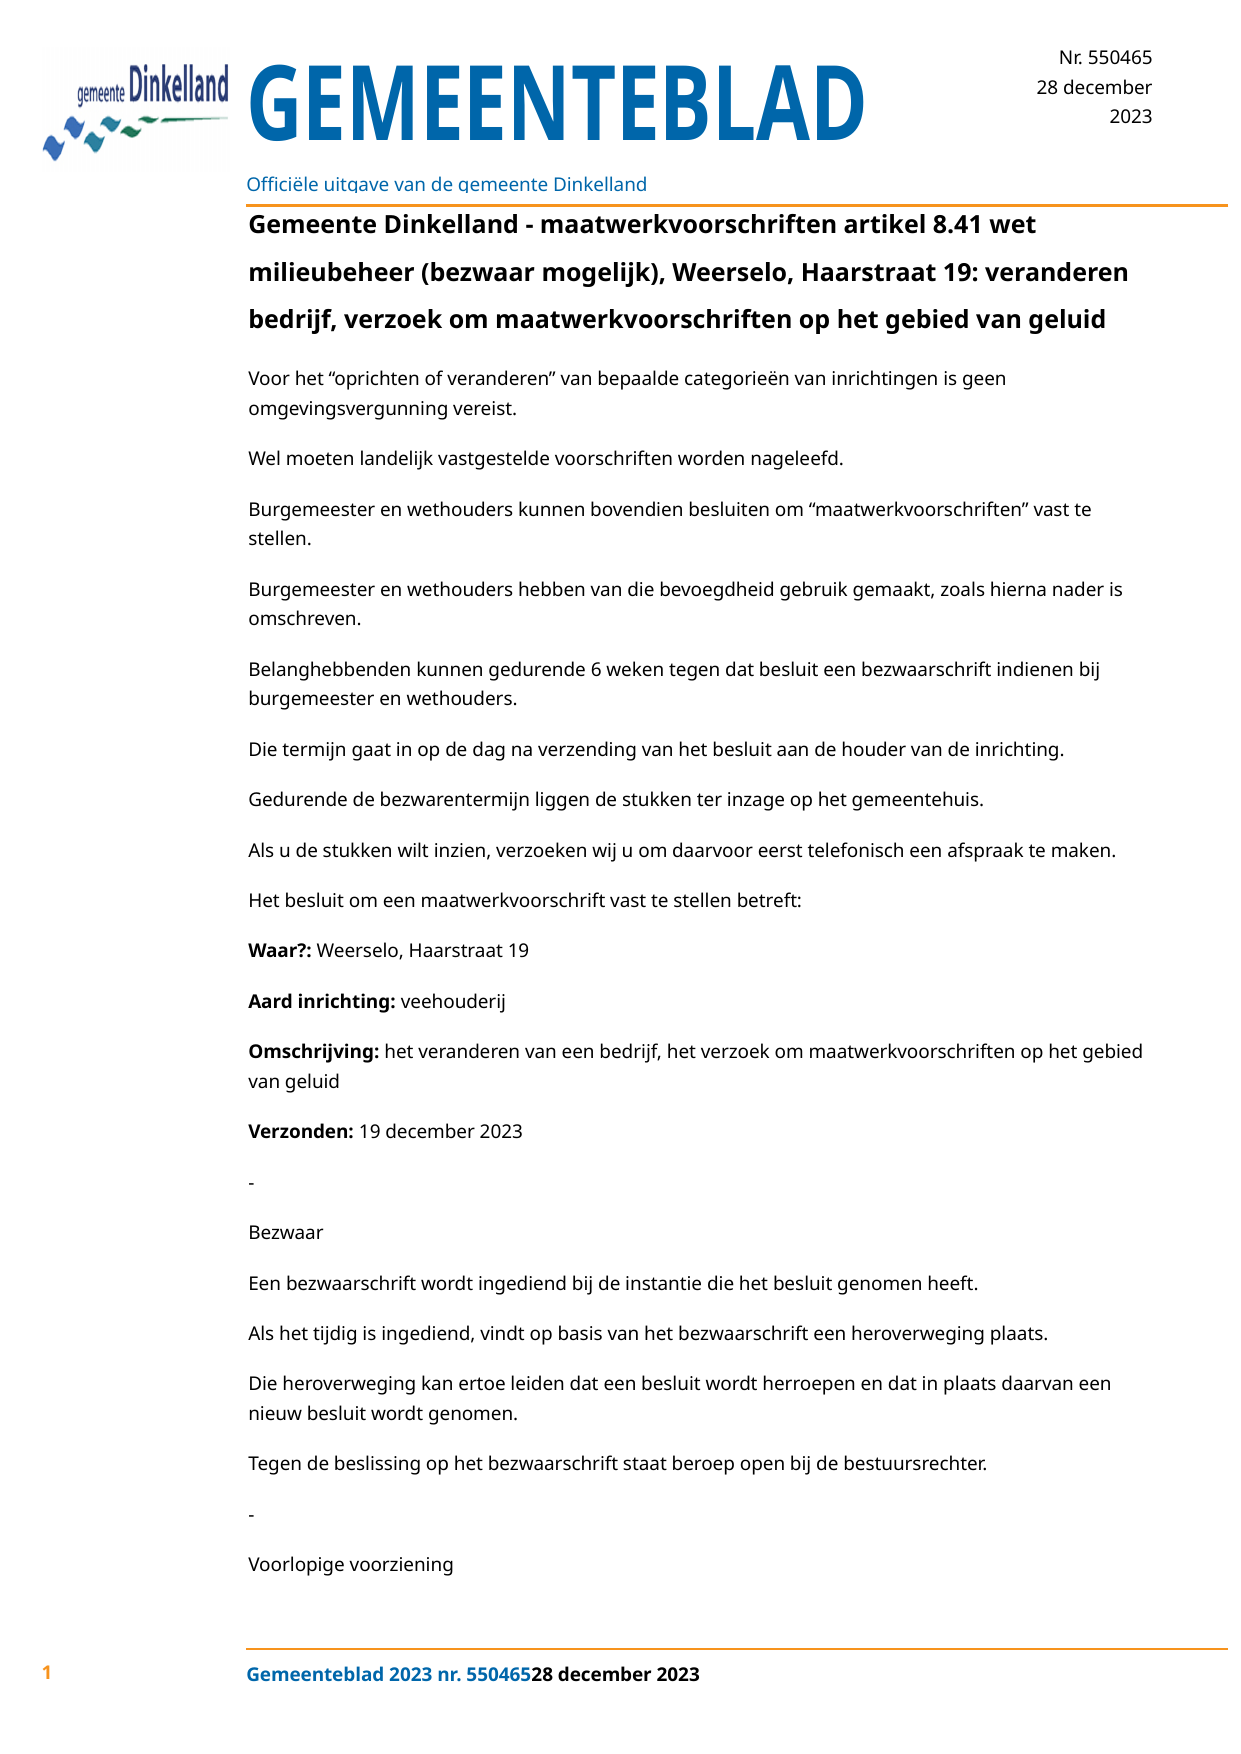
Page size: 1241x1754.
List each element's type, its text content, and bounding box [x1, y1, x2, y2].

text - [248, 1169, 1152, 1194]
text Tegen de beslissing op het bezwaarschrift staat beroep open bij de bestuursrechter. [248, 1451, 1152, 1476]
text Een bezwaarschrift wordt ingediend bij de instantie die het besluit genomen heeft. [248, 1270, 1152, 1295]
text Omschrijving: het veranderen van een bedrijf, het verzoek om maatwerkvoorschriften op het gebied van geluid [248, 1038, 1152, 1094]
text Aard inrichting: veehouderij [248, 988, 1152, 1014]
text Waar?: Weerselo, Haarstraat 19 [248, 938, 1152, 963]
text Gemeente Dinkelland - maatwerkvoorschriften artikel 8.41 wet milieubeheer (bezwaar mogelijk), Weerselo, Haarstraat 19: veranderen bedrijf, verzoek om maatwerkvoorschriften op het gebied van geluid [248, 207, 1152, 336]
text Verzonden: 19 december 2023 [248, 1118, 1152, 1144]
text Voor het “oprichten of veranderen” van bepaalde categorieën van inrichtingen is geen omgevingsvergunning vereist. [248, 366, 1152, 421]
text Burgemeester en wethouders kunnen bovendien besluiten om “maatwerkvoorschriften” vast te stellen. [248, 496, 1152, 551]
text Bezwaar [248, 1219, 1152, 1245]
text Die termijn gaat in op de dag na verzending van het besluit aan de houder van de inrichting. [248, 736, 1152, 762]
text Belanghebbenden kunnen gedurende 6 weken tegen dat besluit een bezwaarschrift indienen bij burgemeester en wethouders. [248, 656, 1152, 711]
picture [41, 47, 231, 172]
text Die heroverweging kan ertoe leiden dat een besluit wordt herroepen en dat in plaats daarvan een nieuw besluit wordt genomen. [248, 1371, 1152, 1426]
text Gedurende de bezwarentermijn liggen de stukken ter inzage op het gemeentehuis. [248, 786, 1152, 812]
text Voorlopige voorziening [248, 1551, 1152, 1577]
text Het besluit om een maatwerkvoorschrift vast te stellen betreft: [248, 887, 1152, 913]
text Als u de stukken wilt inzien, verzoeken wij u om daarvoor eerst telefonisch een afspraak te maken. [248, 837, 1152, 862]
text Burgemeester en wethouders hebben van die bevoegdheid gebruik gemaakt, zoals hierna nader is omschreven. [248, 576, 1152, 631]
text Als het tijdig is ingediend, vindt op basis van het bezwaarschrift een heroverweging plaats. [248, 1320, 1152, 1346]
text Wel moeten landelijk vastgestelde voorschriften worden nageleefd. [248, 446, 1152, 471]
text - [248, 1501, 1152, 1527]
